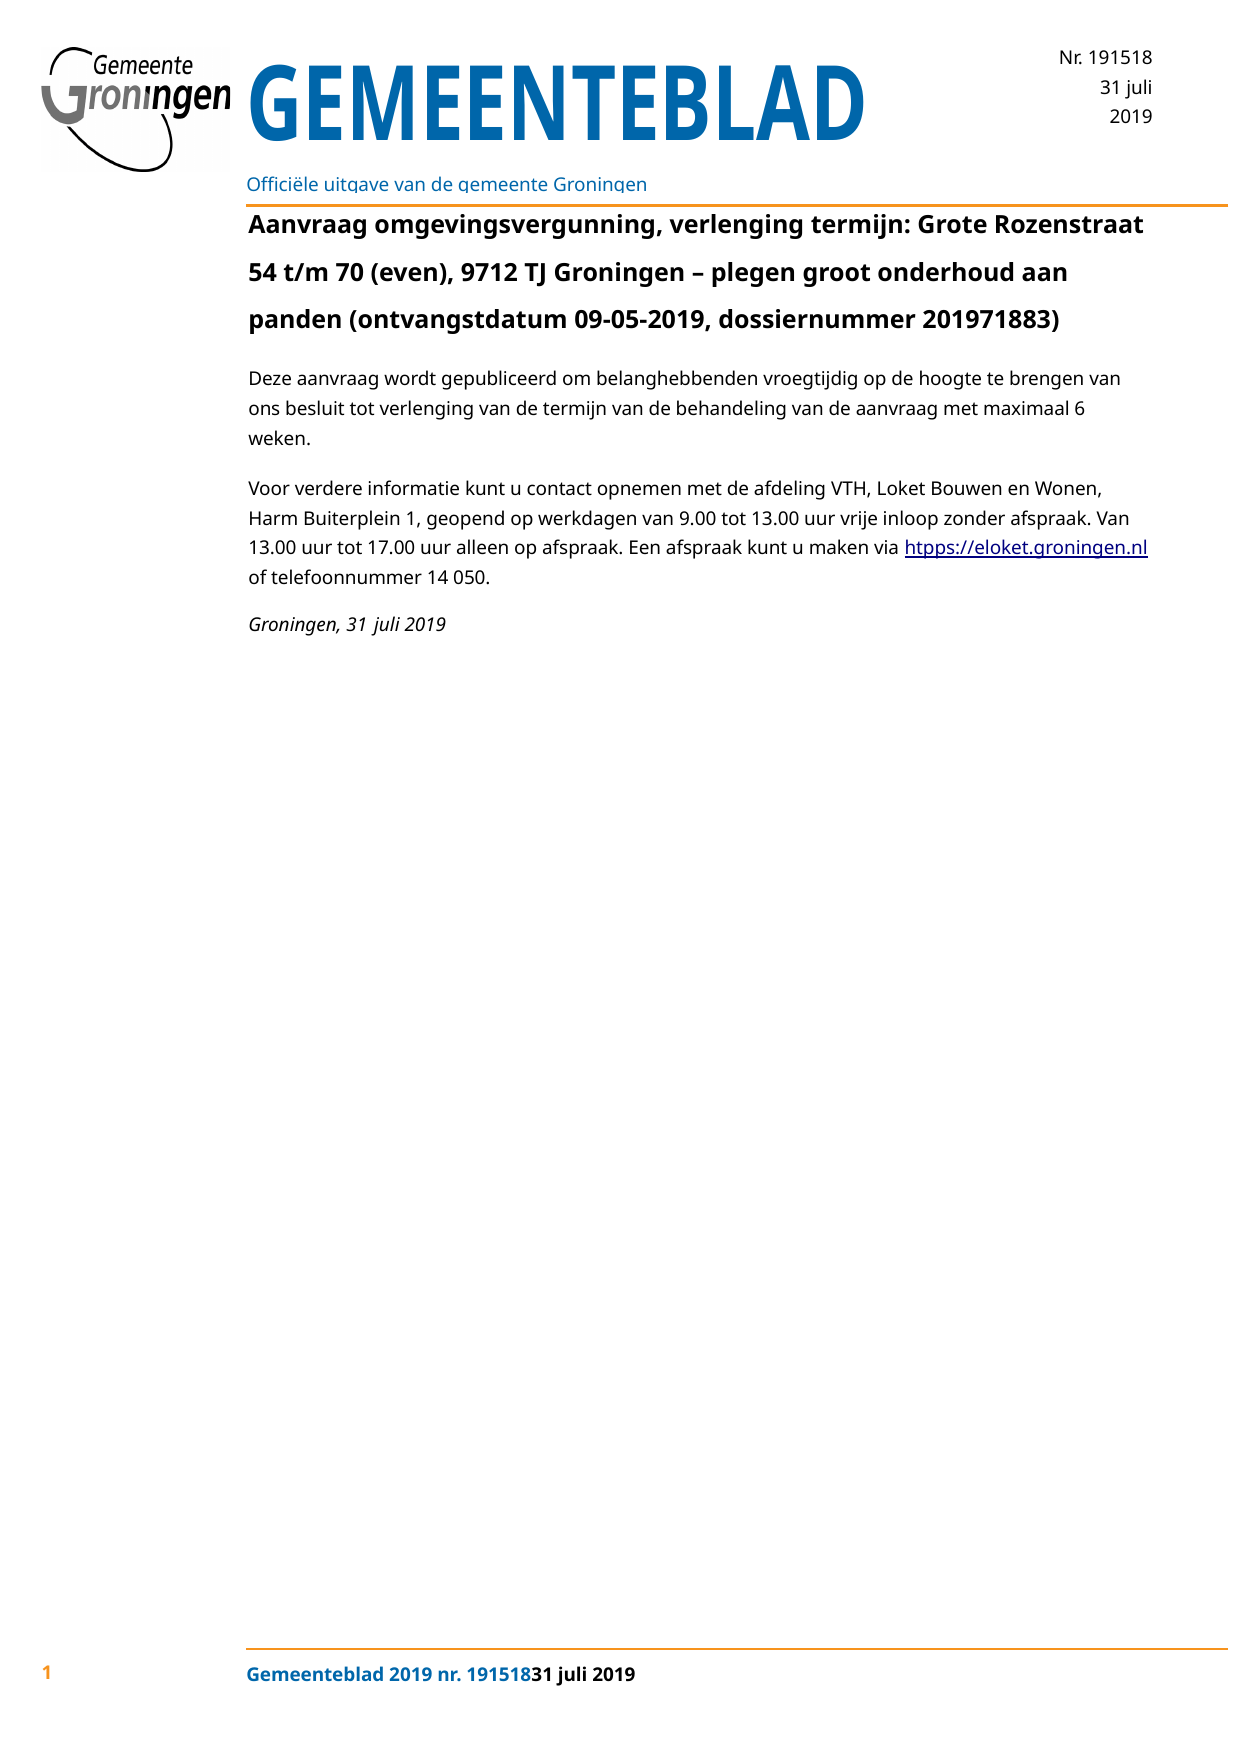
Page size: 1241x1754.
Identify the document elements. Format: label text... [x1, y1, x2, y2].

text Voor verdere informatie kunt u contact opnemen met de afdeling VTH, Loket Bouwen en Wonen, Harm Buiterplein 1, geopend op werkdagen van 9.00 tot 13.00 uur vrije inloop zonder afspraak. Van 13.00 uur tot 17.00 uur alleen op afspraak. Een afspraak kunt u maken via htpps://eloket.groningen.nl of telefoonnummer 14 050. [248, 475, 1152, 589]
text Deze aanvraag wordt gepubliceerd om belanghebbenden vroegtijdig op de hoogte te brengen van ons besluit tot verlenging van de termijn van de behandeling van de aanvraag met maximaal 6 weken. [248, 366, 1152, 450]
text Groningen, 31 juli 2019 [248, 612, 1152, 637]
text Aanvraag omgevingsvergunning, verlenging termijn: Grote Rozenstraat 54 t/m 70 (even), 9712 TJ Groningen – plegen groot onderhoud aan panden (ontvangstdatum 09-05-2019, dossiernummer 201971883) [248, 207, 1152, 336]
picture [41, 47, 231, 172]
